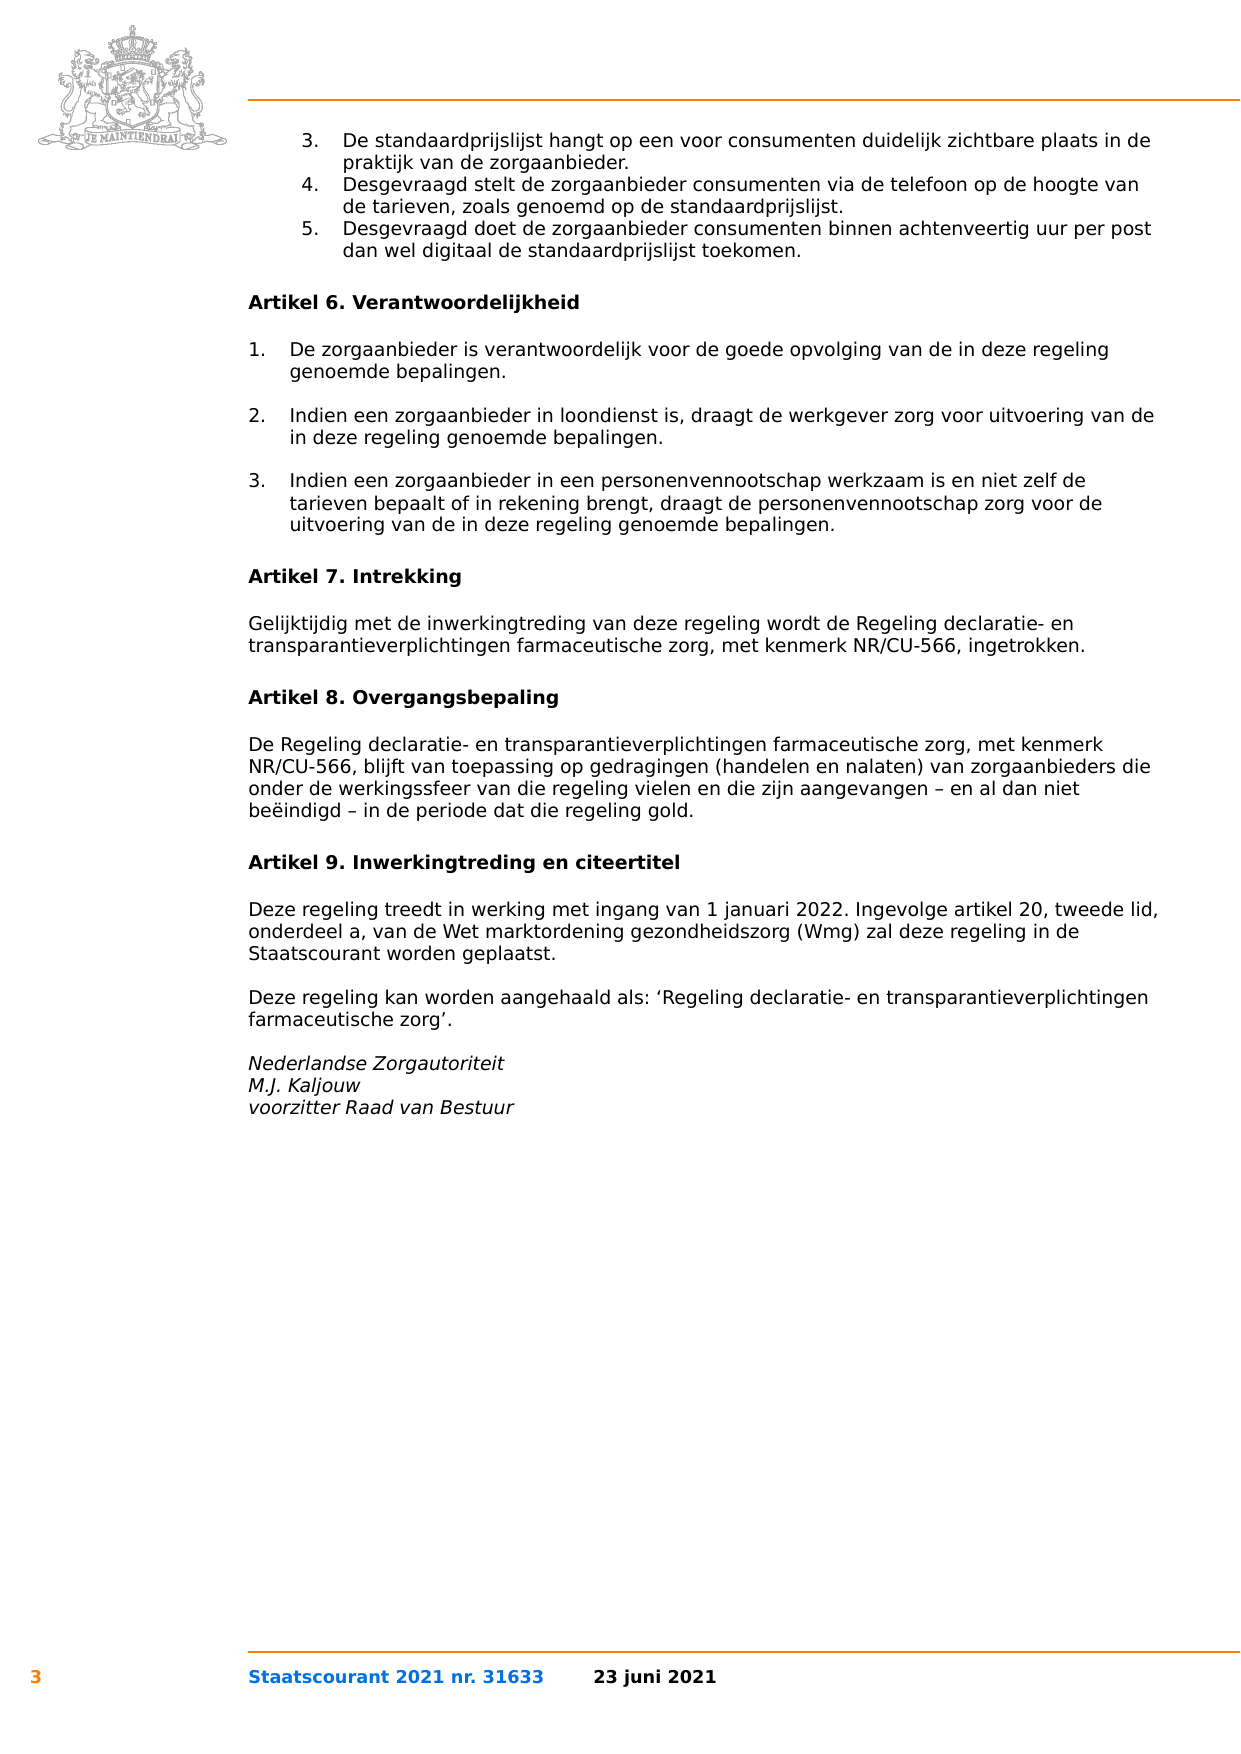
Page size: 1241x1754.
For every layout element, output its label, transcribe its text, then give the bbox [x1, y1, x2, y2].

text Nederlandse Zorgautoriteit M.J. Kaljouw voorzitter Raad van Bestuur [248, 1053, 1163, 1119]
text Deze regeling treedt in werking met ingang van 1 januari 2022. Ingevolge artikel 20, tweede lid, onderdeel a, van de Wet marktordening gezondheidszorg (Wmg) zal deze regeling in de Staatscourant worden geplaatst. [248, 899, 1163, 965]
subtitle Artikel 6. Verantwoordelijkheid [248, 292, 1163, 314]
text 4. Desgevraagd stelt de zorgaanbieder consumenten via de telefoon op de hoogte van de tarieven, zoals genoemd op de standaardprijslijst. [301, 174, 1163, 218]
subtitle Artikel 9. Inwerkingtreding en citeertitel [248, 852, 1163, 874]
subtitle Artikel 8. Overgangsbepaling [248, 687, 1163, 709]
picture [38, 25, 227, 150]
text 2. Indien een zorgaanbieder in loondienst is, draagt de werkgever zorg voor uitvoering van de in deze regeling genoemde bepalingen. [248, 404, 1163, 448]
text Gelijktijdig met de inwerkingtreding van deze regeling wordt de Regeling declaratie- en transparantieverplichtingen farmaceutische zorg, met kenmerk NR/CU-566, ingetrokken. [248, 613, 1163, 657]
text 5. Desgevraagd doet de zorgaanbieder consumenten binnen achtenveertig uur per post dan wel digitaal de standaardprijslijst toekomen. [301, 218, 1163, 262]
subtitle Artikel 7. Intrekking [248, 566, 1163, 588]
text De Regeling declaratie- en transparantieverplichtingen farmaceutische zorg, met kenmerk NR/CU-566, blijft van toepassing op gedragingen (handelen en nalaten) van zorgaanbieders die onder de werkingssfeer van die regeling vielen en die zijn aangevangen – en al dan niet beëindigd – in de periode dat die regeling gold. [248, 734, 1163, 822]
text 3. Indien een zorgaanbieder in een personenvennootschap werkzaam is en niet zelf de tarieven bepaalt of in rekening brengt, draagt de personenvennootschap zorg voor de uitvoering van de in deze regeling genoemde bepalingen. [248, 470, 1163, 536]
text Deze regeling kan worden aangehaald als: ‘Regeling declaratie- en transparantieverplichtingen farmaceutische zorg’. [248, 987, 1163, 1031]
text 1. De zorgaanbieder is verantwoordelijk voor de goede opvolging van de in deze regeling genoemde bepalingen. [248, 339, 1163, 383]
text 3. De standaardprijslijst hangt op een voor consumenten duidelijk zichtbare plaats in de praktijk van de zorgaanbieder. [301, 130, 1163, 174]
